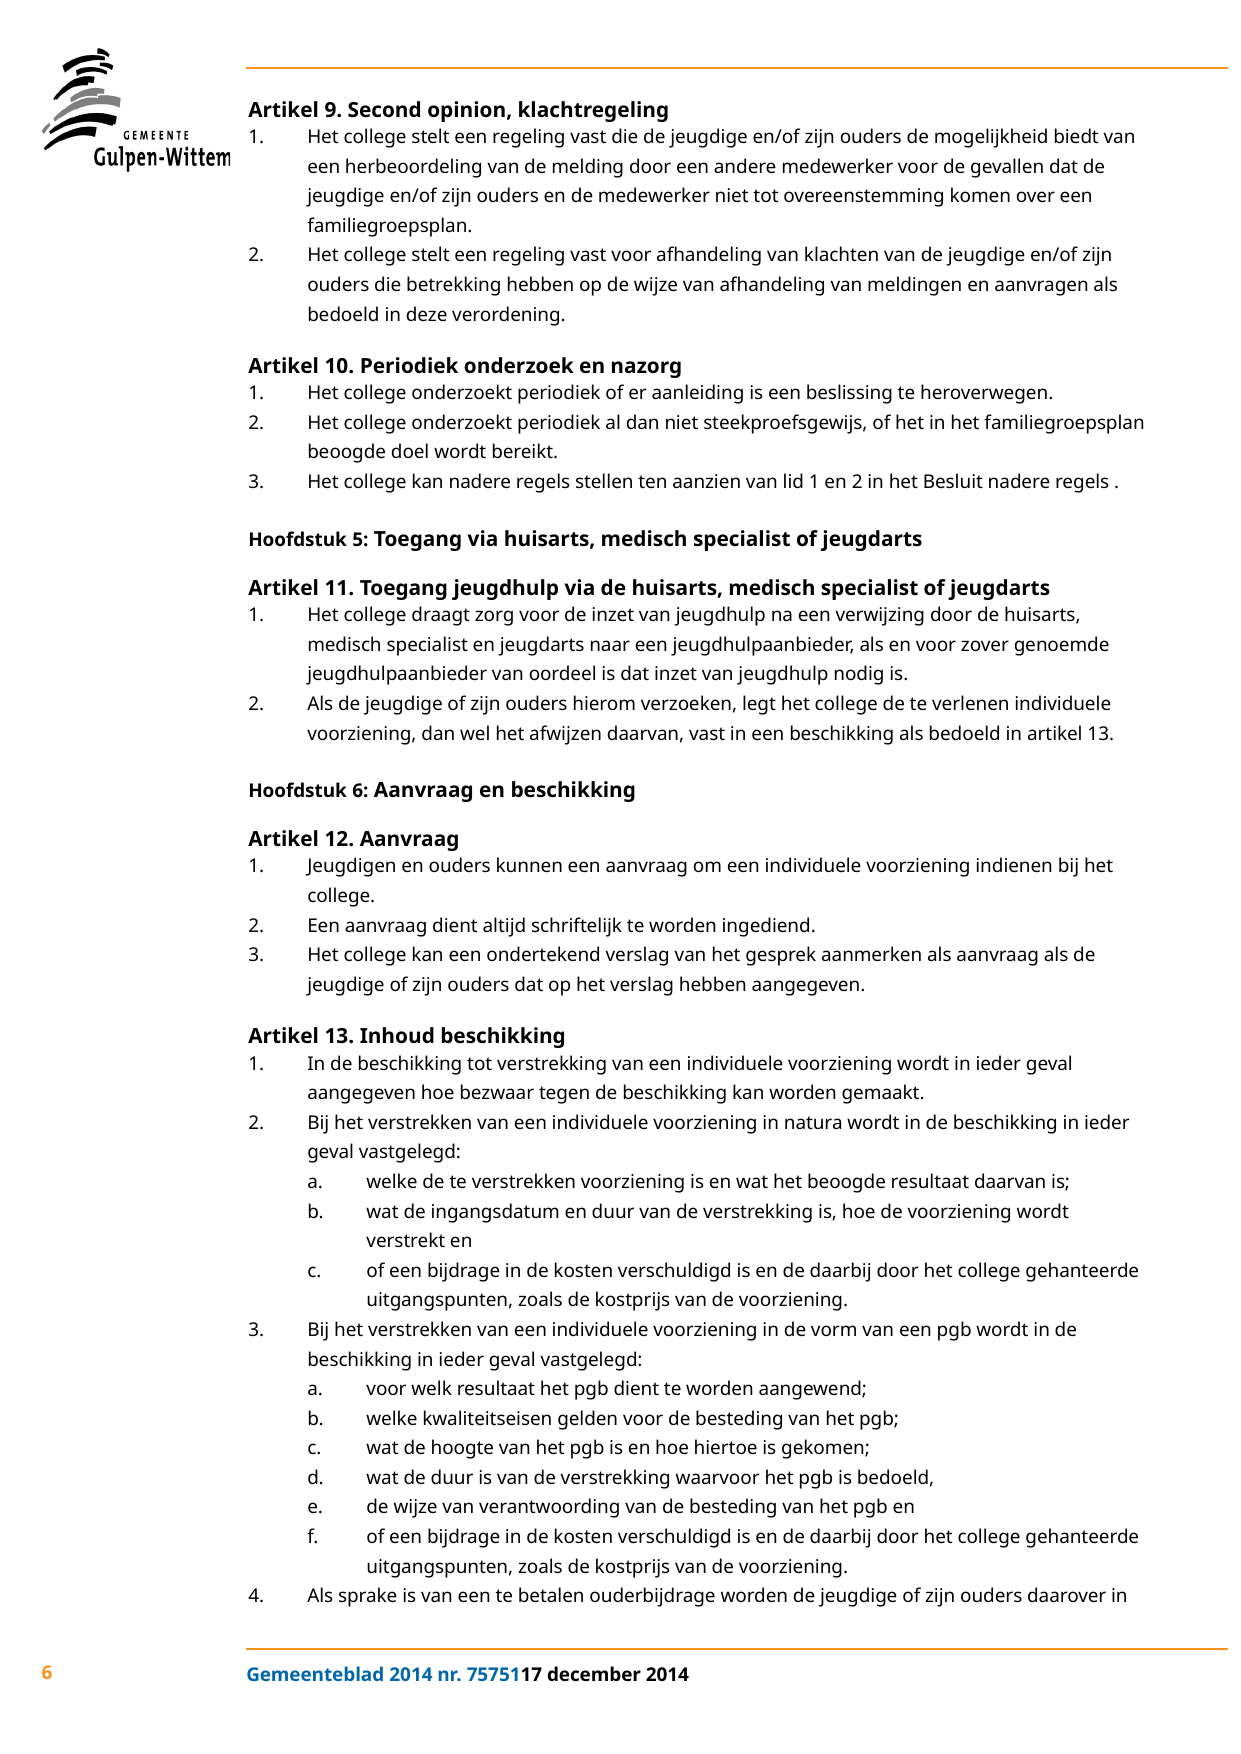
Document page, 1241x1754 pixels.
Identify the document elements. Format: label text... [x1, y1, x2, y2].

list wat de duur is van de verstrekking waarvoor het pgb is bedoeld, [307, 1464, 1152, 1490]
list Bij het verstrekken van een individuele voorziening in natura wordt in de beschikking in ieder geval vastgelegd: [248, 1109, 1152, 1164]
list In de beschikking tot verstrekking van een individuele voorziening wordt in ieder geval aangegeven hoe bezwaar tegen de beschikking kan worden gemaakt. [248, 1050, 1152, 1105]
list welke de te verstrekken voorziening is en wat het beoogde resultaat daarvan is; [307, 1168, 1152, 1194]
text Artikel 13. Inhoud beschikking [248, 1021, 1152, 1050]
text Artikel 11. Toegang jeugdhulp via de huisarts, medisch specialist of jeugdarts [248, 573, 1152, 601]
list welke kwaliteitseisen gelden voor de besteding van het pgb; [307, 1405, 1152, 1431]
list Het college onderzoekt periodiek of er aanleiding is een beslissing te heroverwegen. [248, 379, 1152, 405]
list wat de ingangsdatum en duur van de verstrekking is, hoe de voorziening wordt verstrekt en [307, 1198, 1152, 1253]
list Het college onderzoekt periodiek al dan niet steekproefsgewijs, of het in het familiegroepsplan beoogde doel wordt bereikt. [248, 409, 1152, 464]
text Artikel 10. Periodiek onderzoek en nazorg [248, 351, 1152, 379]
list Het college stelt een regeling vast die de jeugdige en/of zijn ouders de mogelijkheid biedt van een herbeoordeling van de melding door een andere medewerker voor de gevallen dat de jeugdige en/of zijn ouders en de medewerker niet tot overeenstemming komen over een familiegroepsplan. [248, 123, 1152, 238]
list of een bijdrage in de kosten verschuldigd is en de daarbij door het college gehanteerde uitgangspunten, zoals de kostprijs van de voorziening. [307, 1523, 1152, 1578]
list Het college draagt zorg voor de inzet van jeugdhulp na een verwijzing door de huisarts, medisch specialist en jeugdarts naar een jeugdhulpaanbieder, als en voor zover genoemde jeugdhulpaanbieder van oordeel is dat inzet van jeugdhulp nodig is. [248, 601, 1152, 686]
list Het college stelt een regeling vast voor afhandeling van klachten van de jeugdige en/of zijn ouders die betrekking hebben op de wijze van afhandeling van meldingen en aanvragen als bedoeld in deze verordening. [248, 242, 1152, 326]
text Hoofdstuk 5: Toegang via huisarts, medisch specialist of jeugdarts [248, 524, 1152, 552]
list wat de hoogte van het pgb is en hoe hiertoe is gekomen; [307, 1434, 1152, 1460]
list Het college kan nadere regels stellen ten aanzien van lid 1 en 2 in het Besluit nadere regels . [248, 468, 1152, 494]
list Een aanvraag dient altijd schriftelijk te worden ingediend. [248, 912, 1152, 938]
list Als sprake is van een te betalen ouderbijdrage worden de jeugdige of zijn ouders daarover in [248, 1582, 1152, 1608]
picture [41, 47, 231, 172]
text Artikel 9. Second opinion, klachtregeling [248, 95, 1152, 123]
list de wijze van verantwoording van de besteding van het pgb en [307, 1494, 1152, 1519]
list voor welk resultaat het pgb dient te worden aangewend; [307, 1375, 1152, 1401]
list Het college kan een ondertekend verslag van het gesprek aanmerken als aanvraag als de jeugdige of zijn ouders dat op het verslag hebben aangegeven. [248, 941, 1152, 997]
list of een bijdrage in de kosten verschuldigd is en de daarbij door het college gehanteerde uitgangspunten, zoals de kostprijs van de voorziening. [307, 1257, 1152, 1312]
list Bij het verstrekken van een individuele voorziening in de vorm van een pgb wordt in de beschikking in ieder geval vastgelegd: [248, 1316, 1152, 1371]
list Als de jeugdige of zijn ouders hierom verzoeken, legt het college de te verlenen individuele voorziening, dan wel het afwijzen daarvan, vast in een beschikking als bedoeld in artikel 13. [248, 690, 1152, 745]
list Jeugdigen en ouders kunnen een aanvraag om een individuele voorziening indienen bij het college. [248, 853, 1152, 908]
text Artikel 12. Aanvraag [248, 824, 1152, 853]
text Hoofdstuk 6: Aanvraag en beschikking [248, 775, 1152, 803]
